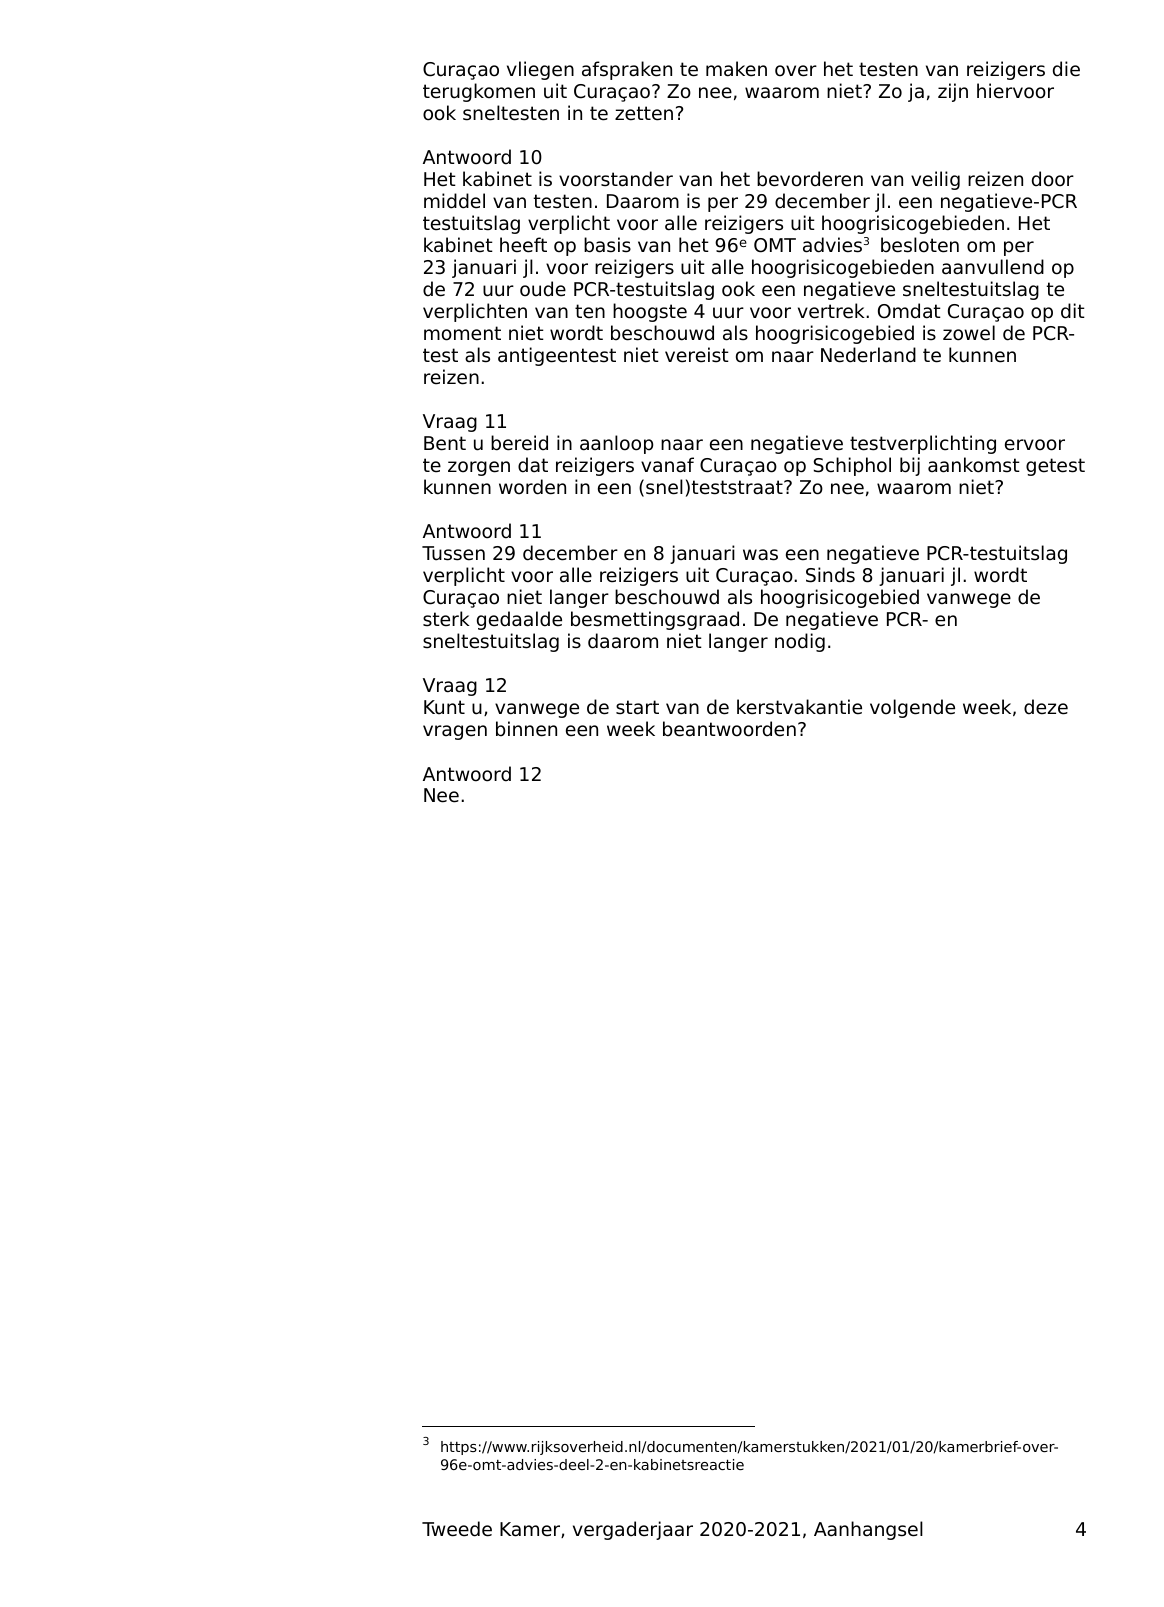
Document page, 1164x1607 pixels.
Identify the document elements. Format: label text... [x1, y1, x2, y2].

text Tussen 29 december en 8 januari was een negatieve PCR-testuitslag verplicht voor alle reizigers uit Curaçao. Sinds 8 januari jl. wordt Curaçao niet langer beschouwd als hoogrisicogebied vanwege de sterk gedaalde besmettingsgraad. De negatieve PCR- en sneltestuitslag is daarom niet langer nodig. [422, 543, 1087, 653]
text Antwoord 11 [422, 521, 1087, 543]
text Antwoord 10 [422, 147, 1087, 169]
text Bent u bereid in aanloop naar een negatieve testverplichting ervoor te zorgen dat reizigers vanaf Curaçao op Schiphol bij aankomst getest kunnen worden in een (snel)teststraat? Zo nee, waarom niet? [422, 433, 1087, 499]
text Het kabinet is voorstander van het bevorderen van veilig reizen door middel van testen. Daarom is per 29 december jl. een negatieve-PCR testuitslag verplicht voor alle reizigers uit hoogrisicogebieden. Het kabinet heeft op basis van het 96e OMT advies besloten om per 23 januari jl. voor reizigers uit alle hoogrisicogebieden aanvullend op de 72 uur oude PCR-testuitslag ook een negatieve sneltestuitslag te verplichten van ten hoogste 4 uur voor vertrek. Omdat Curaçao op dit moment niet wordt beschouwd als hoogrisicogebied is zowel de PCR-test als antigeentest niet vereist om naar Nederland te kunnen reizen. [422, 169, 1087, 389]
text Curaçao vliegen afspraken te maken over het testen van reizigers die terugkomen uit Curaçao? Zo nee, waarom niet? Zo ja, zijn hiervoor ook sneltesten in te zetten? [422, 59, 1087, 125]
text Kunt u, vanwege de start van de kerstvakantie volgende week, deze vragen binnen een week beantwoorden? [422, 697, 1087, 741]
text Vraag 11 [422, 411, 1087, 433]
text https://www.rijksoverheid.nl/documenten/kamerstukken/2021/01/20/kamerbrief-over-96e-omt-advies-deel-2-en-kabinetsreactie [422, 1435, 1087, 1474]
text Antwoord 12 [422, 763, 1087, 785]
text Vraag 12 [422, 675, 1087, 697]
text Nee. [422, 785, 1087, 807]
